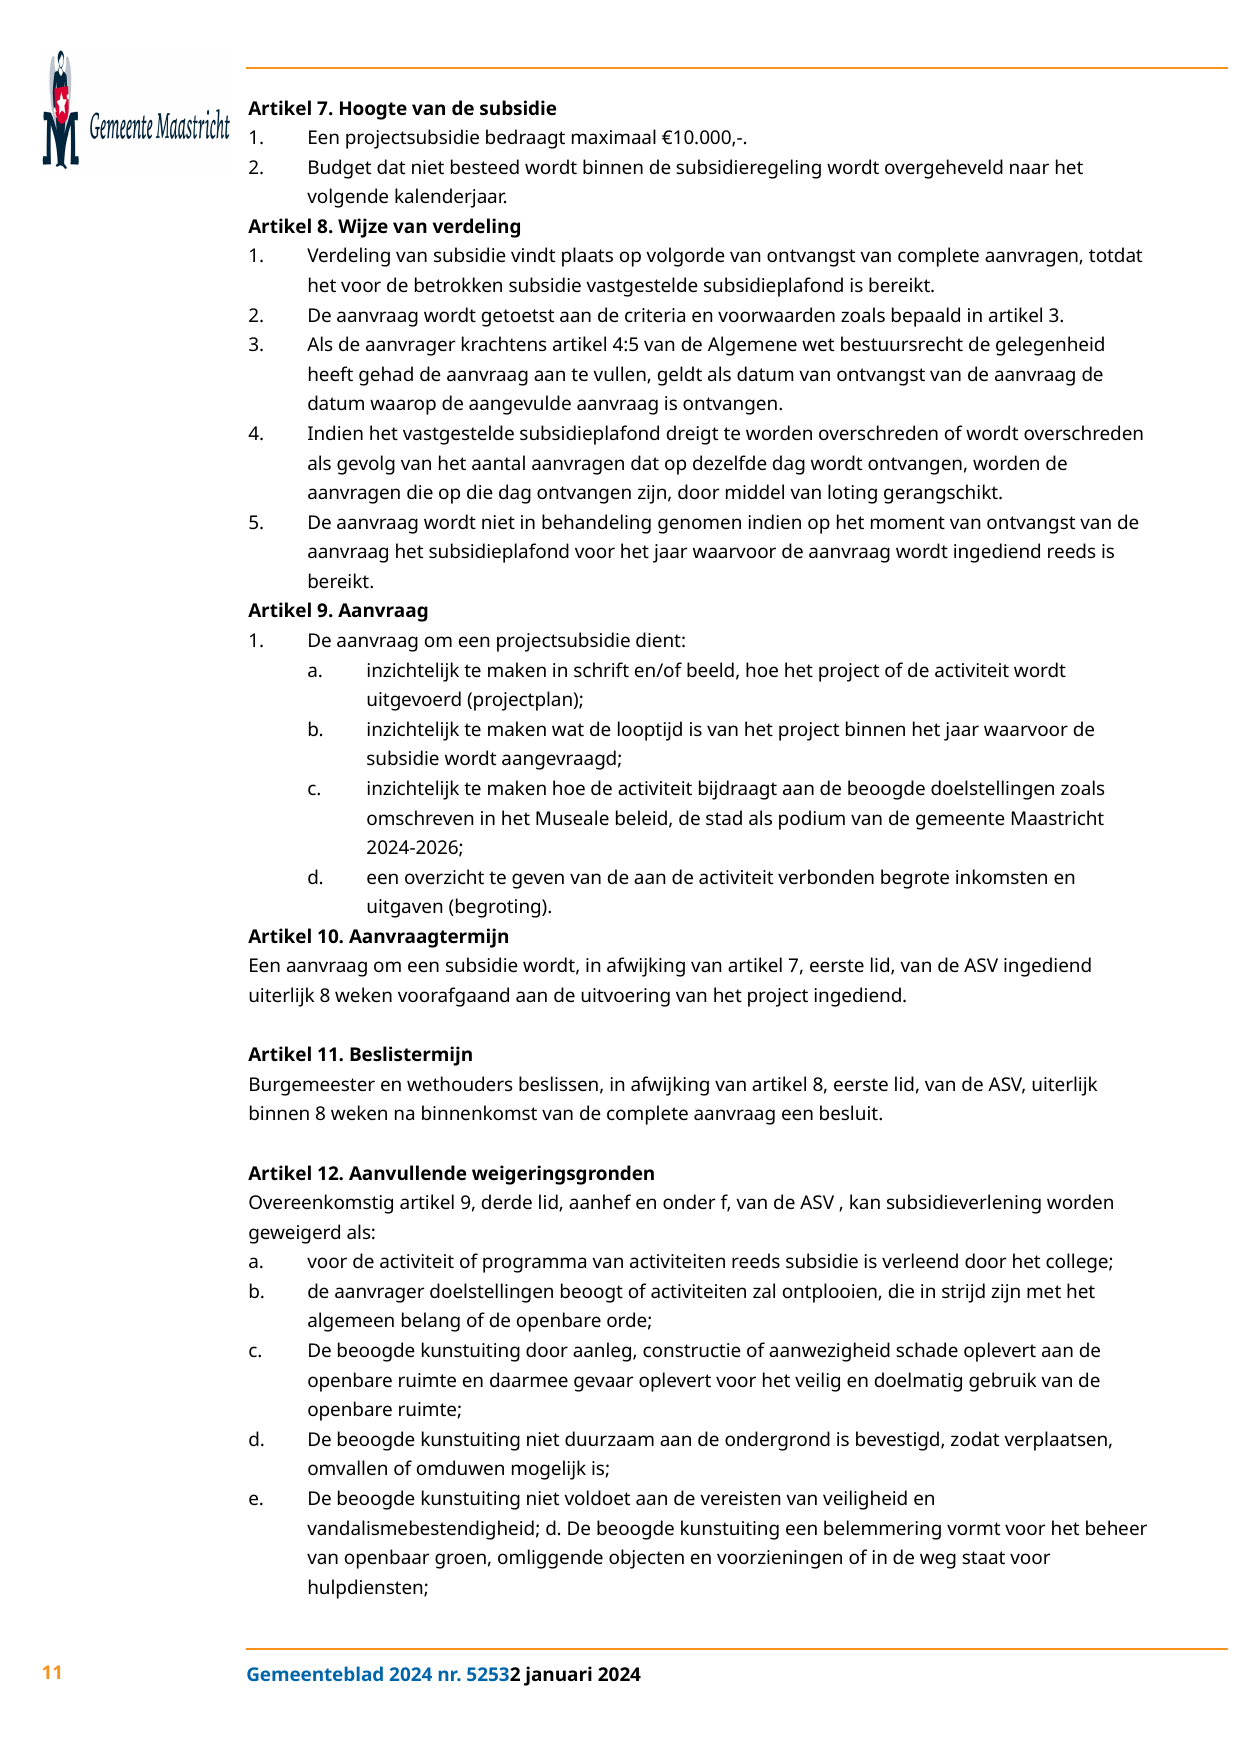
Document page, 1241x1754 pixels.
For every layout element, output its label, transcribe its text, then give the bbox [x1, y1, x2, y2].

picture [41, 47, 231, 172]
text Een aanvraag om een subsidie wordt, in afwijking van artikel 7, eerste lid, van de ASV ingediend uiterlijk 8 weken voorafgaand aan de uitvoering van het project ingediend. [248, 953, 1152, 1008]
list De beoogde kunstuiting niet voldoet aan de vereisten van veiligheid en vandalismebestendigheid; d. De beoogde kunstuiting een belemmering vormt voor het beheer van openbaar groen, omliggende objecten en voorzieningen of in de weg staat voor hulpdiensten; [248, 1485, 1152, 1600]
text Artikel 8. Wijze van verdeling [248, 213, 1152, 239]
list de aanvrager doelstellingen beoogt of activiteiten zal ontplooien, die in strijd zijn met het algemeen belang of de openbare orde; [248, 1278, 1152, 1333]
list inzichtelijk te maken hoe de activiteit bijdraagt aan de beoogde doelstellingen zoals omschreven in het Museale beleid, de stad als podium van de gemeente Maastricht 2024-2026; [307, 775, 1152, 860]
text Burgemeester en wethouders beslissen, in afwijking van artikel 8, eerste lid, van de ASV, uiterlijk binnen 8 weken na binnenkomst van de complete aanvraag een besluit. [248, 1071, 1152, 1126]
list Budget dat niet besteed wordt binnen de subsidieregeling wordt overgeheveld naar het volgende kalenderjaar. [248, 154, 1152, 209]
list De aanvraag wordt getoetst aan de criteria en voorwaarden zoals bepaald in artikel 3. [248, 302, 1152, 328]
text Artikel 12. Aanvullende weigeringsgronden [248, 1160, 1152, 1186]
text Artikel 9. Aanvraag [248, 598, 1152, 623]
list De beoogde kunstuiting door aanleg, constructie of aanwezigheid schade oplevert aan de openbare ruimte en daarmee gevaar oplevert voor het veilig en doelmatig gebruik van de openbare ruimte; [248, 1337, 1152, 1422]
list De aanvraag om een projectsubsidie dient: [248, 627, 1152, 653]
list Als de aanvrager krachtens artikel 4:5 van de Algemene wet bestuursrecht de gelegenheid heeft gehad de aanvraag aan te vullen, geldt als datum van ontvangst van de aanvraag de datum waarop de aangevulde aanvraag is ontvangen. [248, 331, 1152, 416]
text Overeenkomstig artikel 9, derde lid, aanhef en onder f, van de ASV , kan subsidieverlening worden geweigerd als: [248, 1189, 1152, 1245]
text Artikel 10. Aanvraagtermijn [248, 923, 1152, 949]
list Indien het vastgestelde subsidieplafond dreigt te worden overschreden of wordt overschreden als gevolg van het aantal aanvragen dat op dezelfde dag wordt ontvangen, worden de aanvragen die op die dag ontvangen zijn, door middel van loting gerangschikt. [248, 420, 1152, 505]
list Verdeling van subsidie vindt plaats op volgorde van ontvangst van complete aanvragen, totdat het voor de betrokken subsidie vastgestelde subsidieplafond is bereikt. [248, 243, 1152, 298]
list inzichtelijk te maken in schrift en/of beeld, hoe het project of de activiteit wordt uitgevoerd (projectplan); [307, 657, 1152, 712]
list De beoogde kunstuiting niet duurzaam aan de ondergrond is bevestigd, zodat verplaatsen, omvallen of omduwen mogelijk is; [248, 1426, 1152, 1481]
list Een projectsubsidie bedraagt maximaal €10.000,-. [248, 124, 1152, 150]
list inzichtelijk te maken wat de looptijd is van het project binnen het jaar waarvoor de subsidie wordt aangevraagd; [307, 716, 1152, 771]
list De aanvraag wordt niet in behandeling genomen indien op het moment van ontvangst van de aanvraag het subsidieplafond voor het jaar waarvoor de aanvraag wordt ingediend reeds is bereikt. [248, 509, 1152, 594]
list een overzicht te geven van de aan de activiteit verbonden begrote inkomsten en uitgaven (begroting). [307, 864, 1152, 919]
text Artikel 11. Beslistermijn [248, 1041, 1152, 1067]
list voor de activiteit of programma van activiteiten reeds subsidie is verleend door het college; [248, 1248, 1152, 1274]
text Artikel 7. Hoogte van de subsidie [248, 95, 1152, 121]
